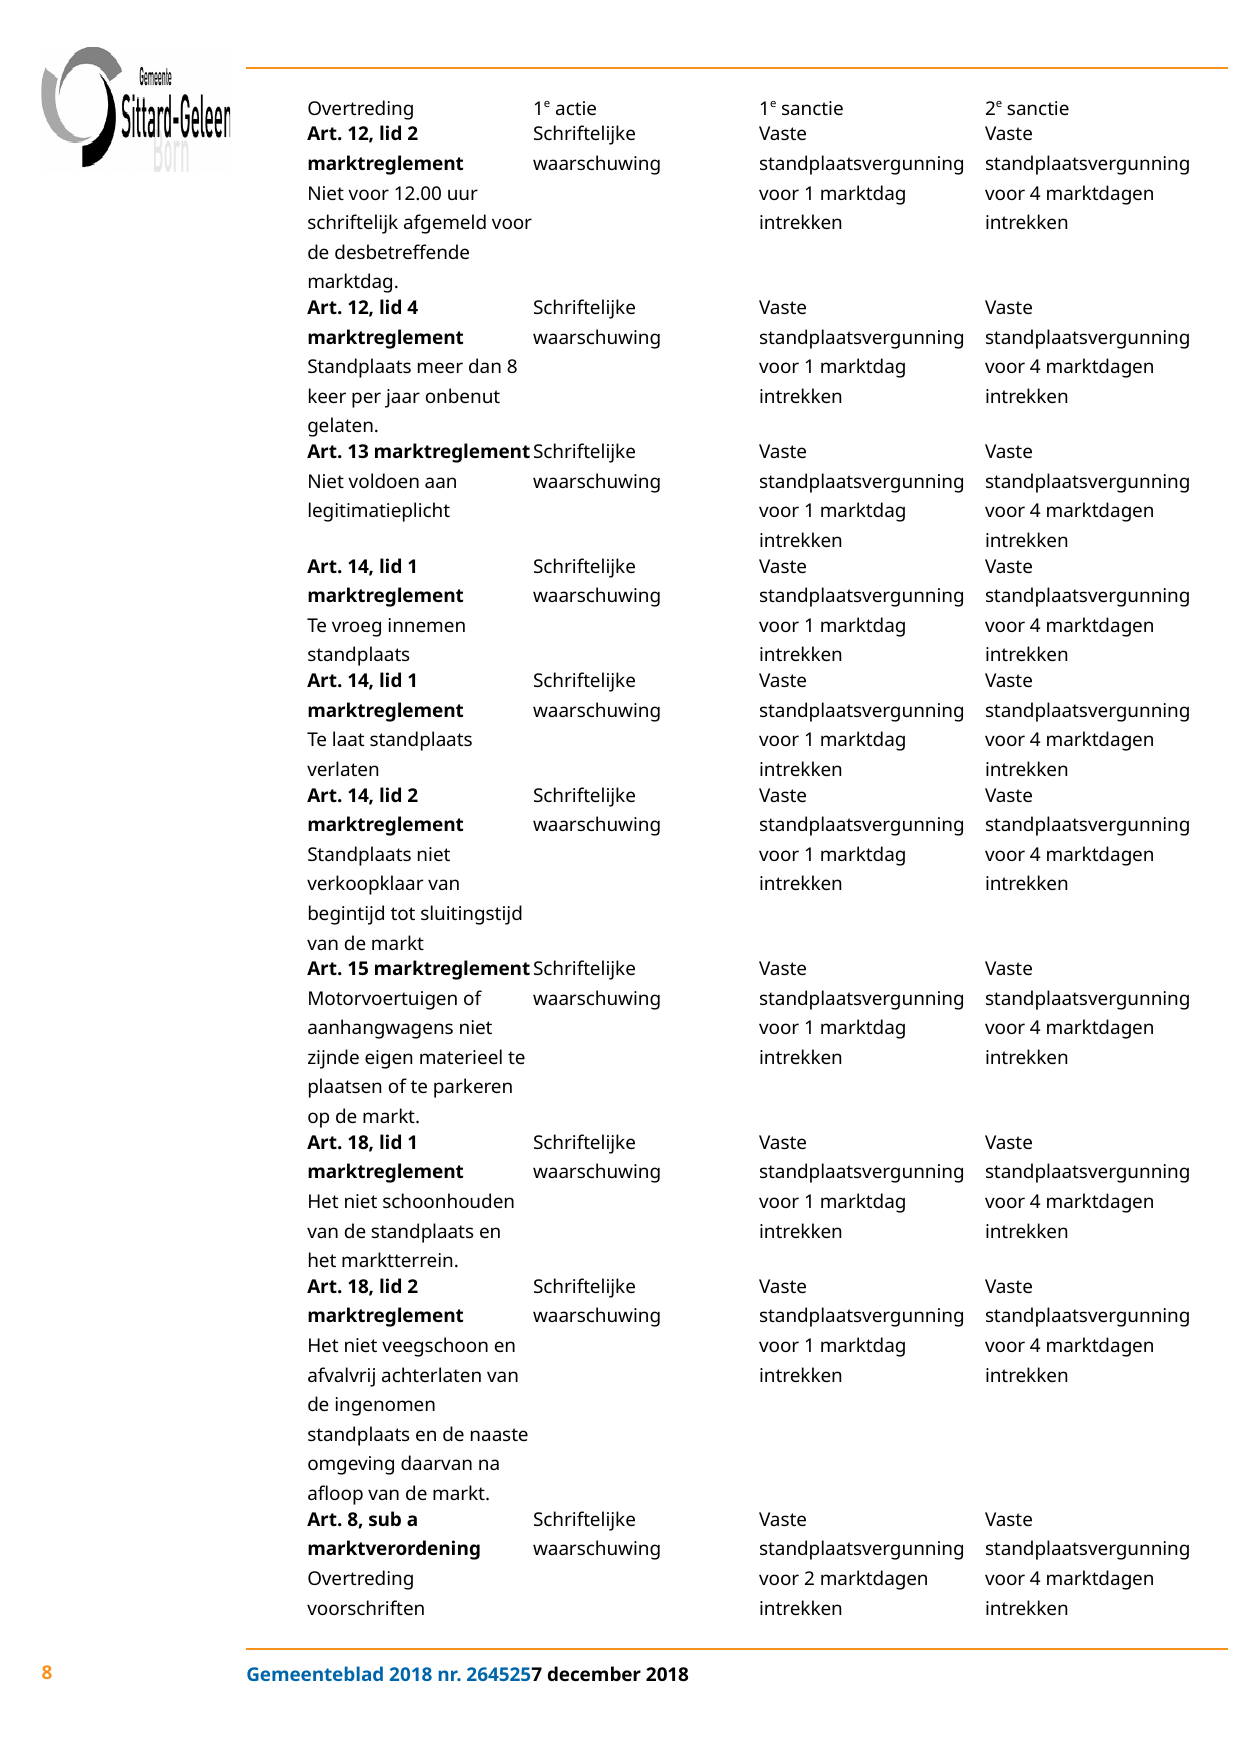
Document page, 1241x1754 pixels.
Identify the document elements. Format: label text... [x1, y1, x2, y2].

table_cell Schriftelijke waarschuwing [533, 438, 759, 553]
table_cell Vaste standplaatsvergunning voor 4 marktdagen intrekken [985, 438, 1211, 553]
table_cell Vaste standplaatsvergunning voor 4 marktdagen intrekken [985, 667, 1211, 782]
table_cell Art. 18, lid 1 marktreglement Het niet schoonhouden van de standplaats en het marktterrein. [307, 1129, 533, 1273]
table_cell Schriftelijke waarschuwing [533, 667, 759, 782]
table_cell Art. 14, lid 2 marktreglement Standplaats niet verkoopklaar van begintijd tot sluitingstijd van de markt [307, 782, 533, 955]
table_cell Schriftelijke waarschuwing [533, 1506, 759, 1612]
table_cell Vaste standplaatsvergunning voor 4 marktdagen intrekken [985, 121, 1211, 294]
table_cell Vaste standplaatsvergunning voor 1 marktdag intrekken [759, 1273, 985, 1506]
table_cell Art. 13 marktreglement Niet voldoen aan legitimatieplicht [307, 438, 533, 553]
table_cell Art. 14, lid 1 marktreglement Te vroeg innemen standplaats [307, 553, 533, 667]
table_cell Vaste standplaatsvergunning voor 1 marktdag intrekken [759, 121, 985, 294]
table_cell Schriftelijke waarschuwing [533, 294, 759, 438]
table_cell Vaste standplaatsvergunning voor 4 marktdagen intrekken [985, 553, 1211, 667]
table_cell Vaste standplaatsvergunning voor 1 marktdag intrekken [759, 438, 985, 553]
table_cell Vaste standplaatsvergunning voor 4 marktdagen intrekken [985, 1506, 1211, 1612]
table_cell Vaste standplaatsvergunning voor 4 marktdagen intrekken [985, 1273, 1211, 1506]
table_cell Schriftelijke waarschuwing [533, 782, 759, 955]
table_cell Vaste standplaatsvergunning voor 1 marktdag intrekken [759, 294, 985, 438]
table_cell Vaste standplaatsvergunning voor 1 marktdag intrekken [759, 955, 985, 1129]
table_cell Art. 15 marktreglement Motorvoertuigen of aanhangwagens niet zijnde eigen materieel te plaatsen of te parkeren op de markt. [307, 955, 533, 1129]
picture [41, 47, 231, 172]
table_header 1e sanctie [759, 95, 985, 121]
table_cell Vaste standplaatsvergunning voor 4 marktdagen intrekken [985, 294, 1211, 438]
table_cell Schriftelijke waarschuwing [533, 1273, 759, 1506]
table_header 2e sanctie [985, 95, 1211, 121]
table_cell Schriftelijke waarschuwing [533, 1129, 759, 1273]
table_cell Art. 12, lid 4 marktreglement Standplaats meer dan 8 keer per jaar onbenut gelaten. [307, 294, 533, 438]
table_cell Schriftelijke waarschuwing [533, 553, 759, 667]
table_cell Vaste standplaatsvergunning voor 4 marktdagen intrekken [985, 955, 1211, 1129]
table_cell Vaste standplaatsvergunning voor 1 marktdag intrekken [759, 667, 985, 782]
table_cell Vaste standplaatsvergunning voor 4 marktdagen intrekken [985, 782, 1211, 955]
table_cell Art. 18, lid 2 marktreglement Het niet veegschoon en afvalvrij achterlaten van de ingenomen standplaats en de naaste omgeving daarvan na afloop van de markt. [307, 1273, 533, 1506]
table_cell Vaste standplaatsvergunning voor 2 marktdagen intrekken [759, 1506, 985, 1612]
table_cell Art. 14, lid 1 marktreglement Te laat standplaats verlaten [307, 667, 533, 782]
table_header 1e actie [533, 95, 759, 121]
table_cell Vaste standplaatsvergunning voor 1 marktdag intrekken [759, 782, 985, 955]
table_cell Schriftelijke waarschuwing [533, 955, 759, 1129]
table_cell Art. 8, sub a marktverordening Overtreding voorschriften [307, 1506, 533, 1612]
table_cell Vaste standplaatsvergunning voor 1 marktdag intrekken [759, 553, 985, 667]
table_header Overtreding [307, 95, 533, 121]
table_cell Vaste standplaatsvergunning voor 4 marktdagen intrekken [985, 1129, 1211, 1273]
table_cell Schriftelijke waarschuwing [533, 121, 759, 294]
table_cell Art. 12, lid 2 marktreglement Niet voor 12.00 uur schriftelijk afgemeld voor de desbetreffende marktdag. [307, 121, 533, 294]
table_cell Vaste standplaatsvergunning voor 1 marktdag intrekken [759, 1129, 985, 1273]
